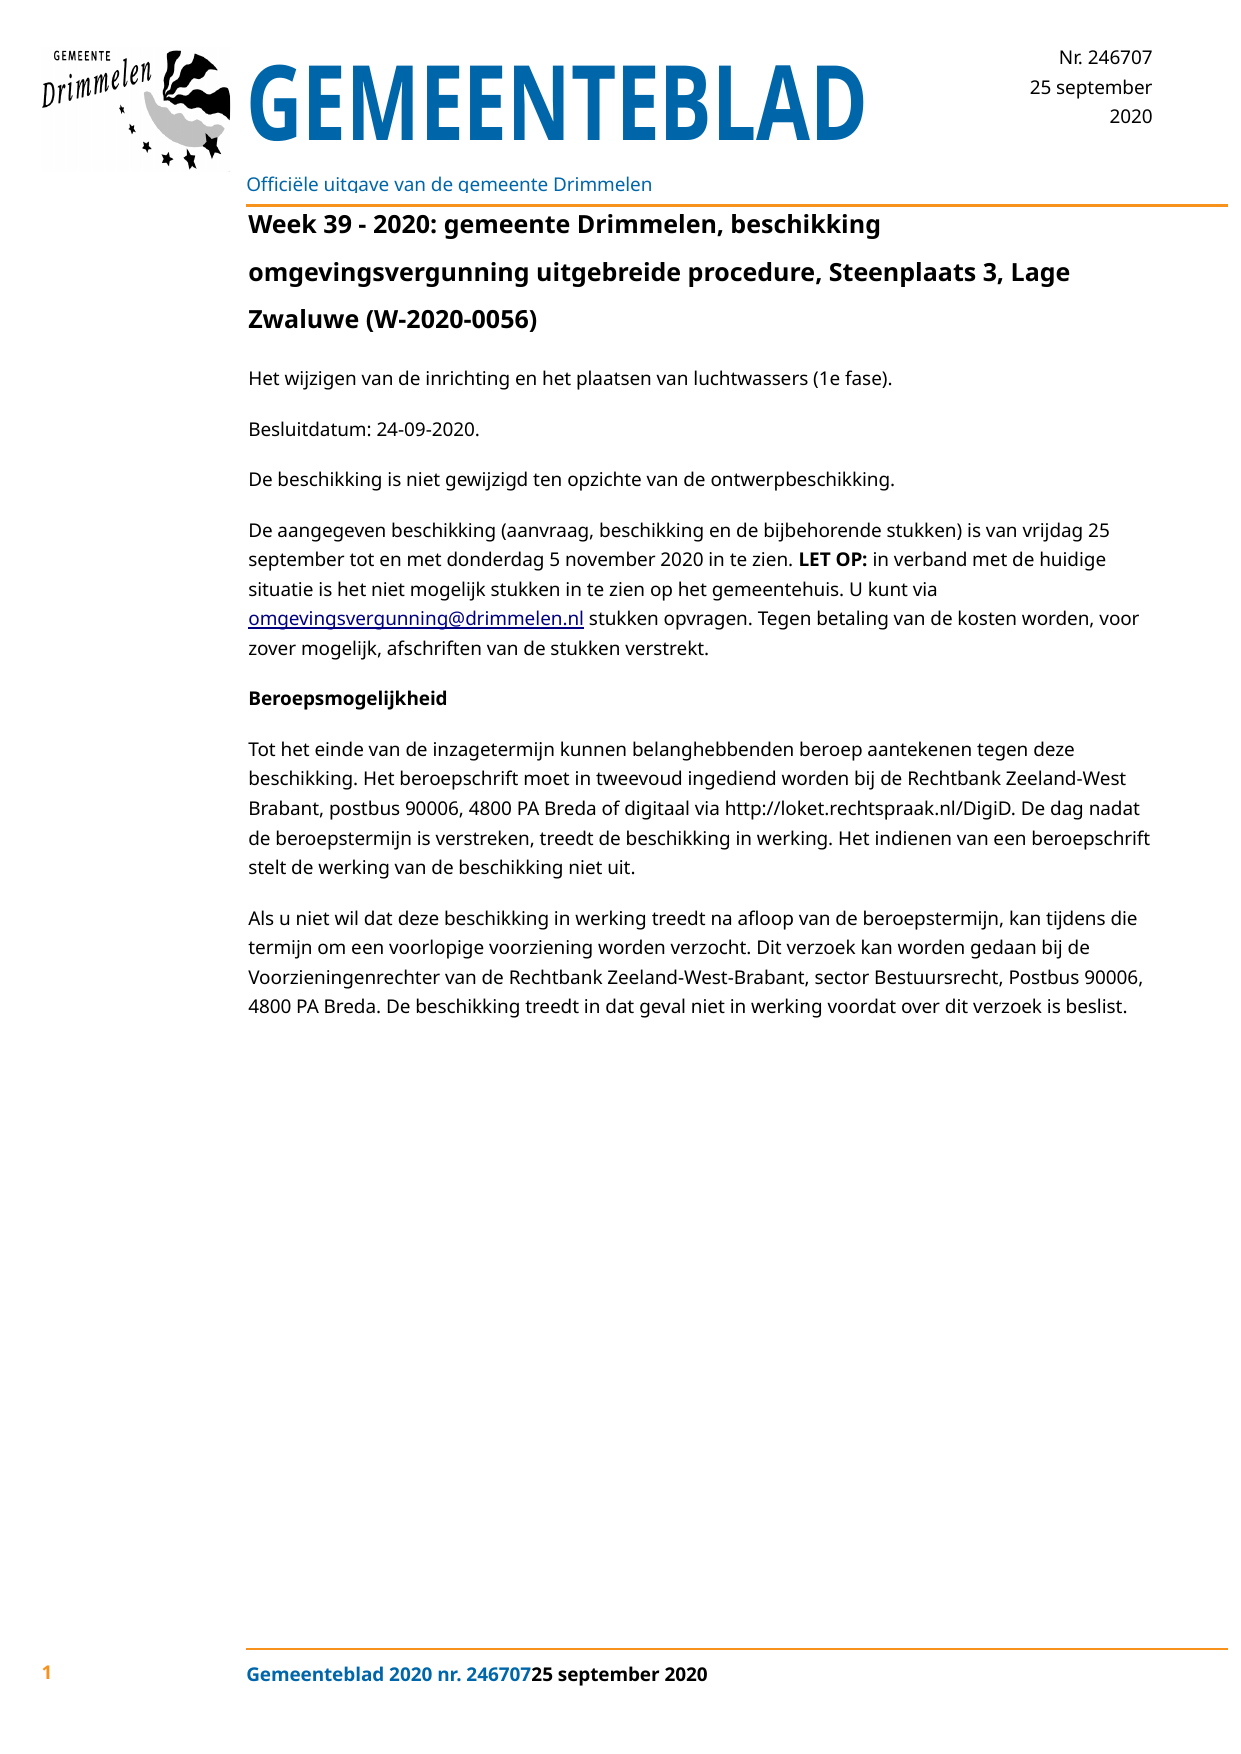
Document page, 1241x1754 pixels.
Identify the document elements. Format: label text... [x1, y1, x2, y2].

text De aangegeven beschikking (aanvraag, beschikking en de bijbehorende stukken) is van vrijdag 25 september tot en met donderdag 5 november 2020 in te zien. LET OP: in verband met de huidige situatie is het niet mogelijk stukken in te zien op het gemeentehuis. U kunt via omgevingsvergunning@drimmelen.nl stukken opvragen. Tegen betaling van de kosten worden, voor zover mogelijk, afschriften van de stukken verstrekt. [248, 517, 1152, 661]
text Als u niet wil dat deze beschikking in werking treedt na afloop van de beroepstermijn, kan tijdens die termijn om een voorlopige voorziening worden verzocht. Dit verzoek kan worden gedaan bij de Voorzieningenrechter van de Rechtbank Zeeland-West-Brabant, sector Bestuursrecht, Postbus 90006, 4800 PA Breda. De beschikking treedt in dat geval niet in werking voordat over dit verzoek is beslist. [248, 905, 1152, 1019]
text Beroepsmogelijkheid [248, 686, 1152, 711]
picture [41, 47, 231, 172]
text Besluitdatum: 24-09-2020. [248, 416, 1152, 442]
text Het wijzigen van de inrichting en het plaatsen van luchtwassers (1e fase). [248, 366, 1152, 391]
text De beschikking is niet gewijzigd ten opzichte van de ontwerpbeschikking. [248, 466, 1152, 492]
text Tot het einde van de inzagetermijn kunnen belanghebbenden beroep aantekenen tegen deze beschikking. Het beroepschrift moet in tweevoud ingediend worden bij de Rechtbank Zeeland-West Brabant, postbus 90006, 4800 PA Breda of digitaal via http://loket.rechtspraak.nl/DigiD. De dag nadat de beroepstermijn is verstreken, treedt de beschikking in werking. Het indienen van een beroepschrift stelt de werking van de beschikking niet uit. [248, 736, 1152, 880]
text Week 39 - 2020: gemeente Drimmelen, beschikking omgevingsvergunning uitgebreide procedure, Steenplaats 3, Lage Zwaluwe (W-2020-0056) [248, 207, 1152, 336]
